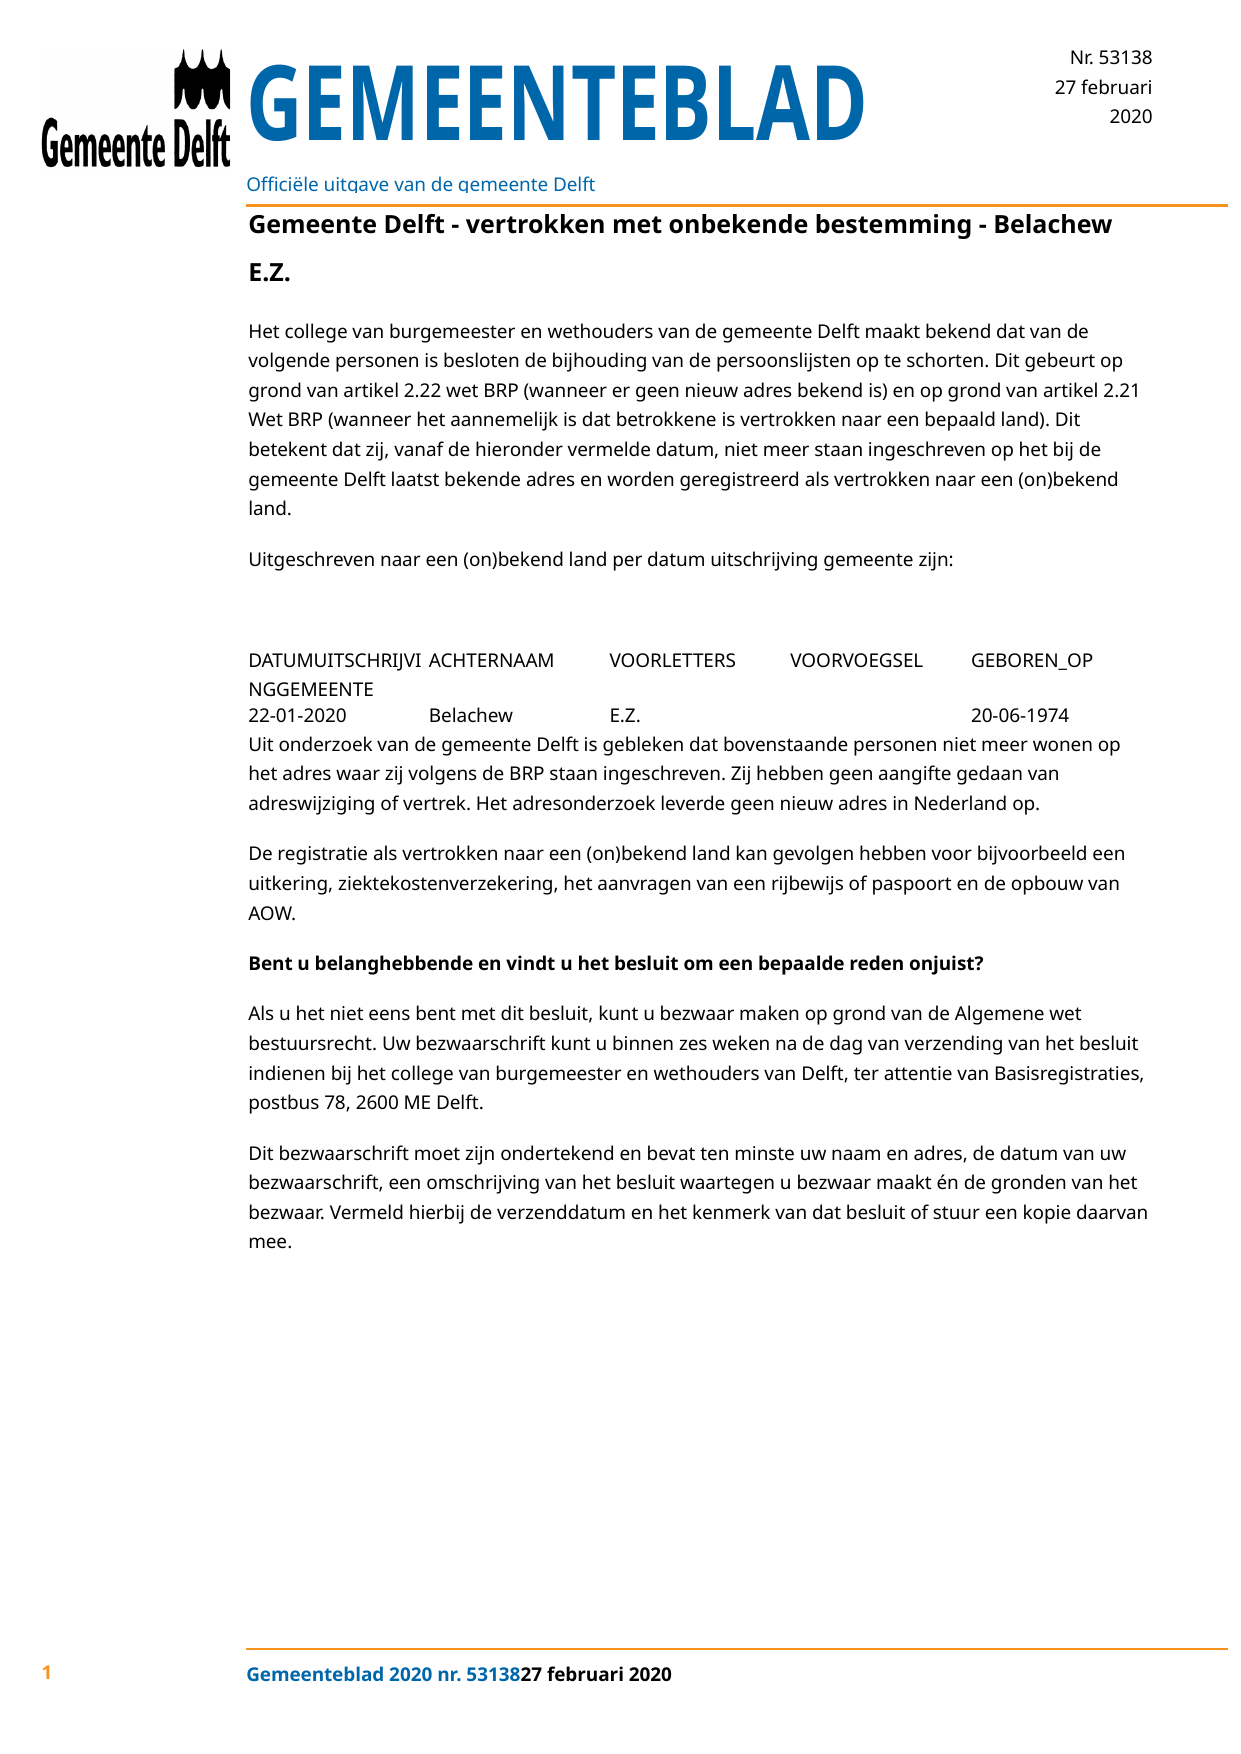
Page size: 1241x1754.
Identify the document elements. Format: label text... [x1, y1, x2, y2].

table_header GEBOREN_OP [971, 647, 1152, 702]
text Het college van burgemeester en wethouders van de gemeente Delft maakt bekend dat van de volgende personen is besloten de bijhouding van de persoonslijsten op te schorten. Dit gebeurt op grond van artikel 2.22 wet BRP (wanneer er geen nieuw adres bekend is) en op grond van artikel 2.21 Wet BRP (wanneer het aannemelijk is dat betrokkene is vertrokken naar een bepaald land). Dit betekent dat zij, vanaf de hieronder vermelde datum, niet meer staan ingeschreven op het bij de gemeente Delft laatst bekende adres en worden geregistreerd als vertrokken naar een (on)bekend land. [248, 318, 1152, 521]
text Als u het niet eens bent met dit besluit, kunt u bezwaar maken op grond van de Algemene wet bestuursrecht. Uw bezwaarschrift kunt u binnen zes weken na de dag van verzending van het besluit indienen bij het college van burgemeester en wethouders van Delft, ter attentie van Basisregistraties, postbus 78, 2600 ME Delft. [248, 1001, 1152, 1115]
table_cell Belachew [429, 702, 609, 728]
text Bent u belanghebbende en vindt u het besluit om een bepaalde reden onjuist? [248, 950, 1152, 976]
table_cell 20-06-1974 [971, 702, 1152, 728]
text Uit onderzoek van de gemeente Delft is gebleken dat bovenstaande personen niet meer wonen op het adres waar zij volgens de BRP staan ingeschreven. Zij hebben geen aangifte gedaan van adreswijziging of vertrek. Het adresonderzoek leverde geen nieuw adres in Nederland op. [248, 731, 1152, 816]
picture [41, 47, 231, 172]
text Dit bezwaarschrift moet zijn ondertekend en bevat ten minste uw naam en adres, de datum van uw bezwaarschrift, een omschrijving van het besluit waartegen u bezwaar maakt én de gronden van het bezwaar. Vermeld hierbij de verzenddatum en het kenmerk van dat besluit of stuur een kopie daarvan mee. [248, 1140, 1152, 1254]
table_header VOORVOEGSEL [790, 647, 971, 702]
table_header ACHTERNAAM [429, 647, 609, 702]
text De registratie als vertrokken naar een (on)bekend land kan gevolgen hebben voor bijvoorbeeld een uitkering, ziektekostenverzekering, het aanvragen van een rijbewijs of paspoort en de opbouw van AOW. [248, 841, 1152, 926]
table_cell 22-01-2020 [248, 702, 429, 728]
table_cell [790, 702, 971, 728]
text Gemeente Delft - vertrokken met onbekende bestemming - Belachew E.Z. [248, 207, 1152, 288]
table_cell E.Z. [609, 702, 790, 728]
text Uitgeschreven naar een (on)bekend land per datum uitschrijving gemeente zijn: [248, 546, 1152, 572]
table_header VOORLETTERS [609, 647, 790, 702]
table_header DATUMUITSCHRIJVINGGEMEENTE [248, 647, 429, 702]
